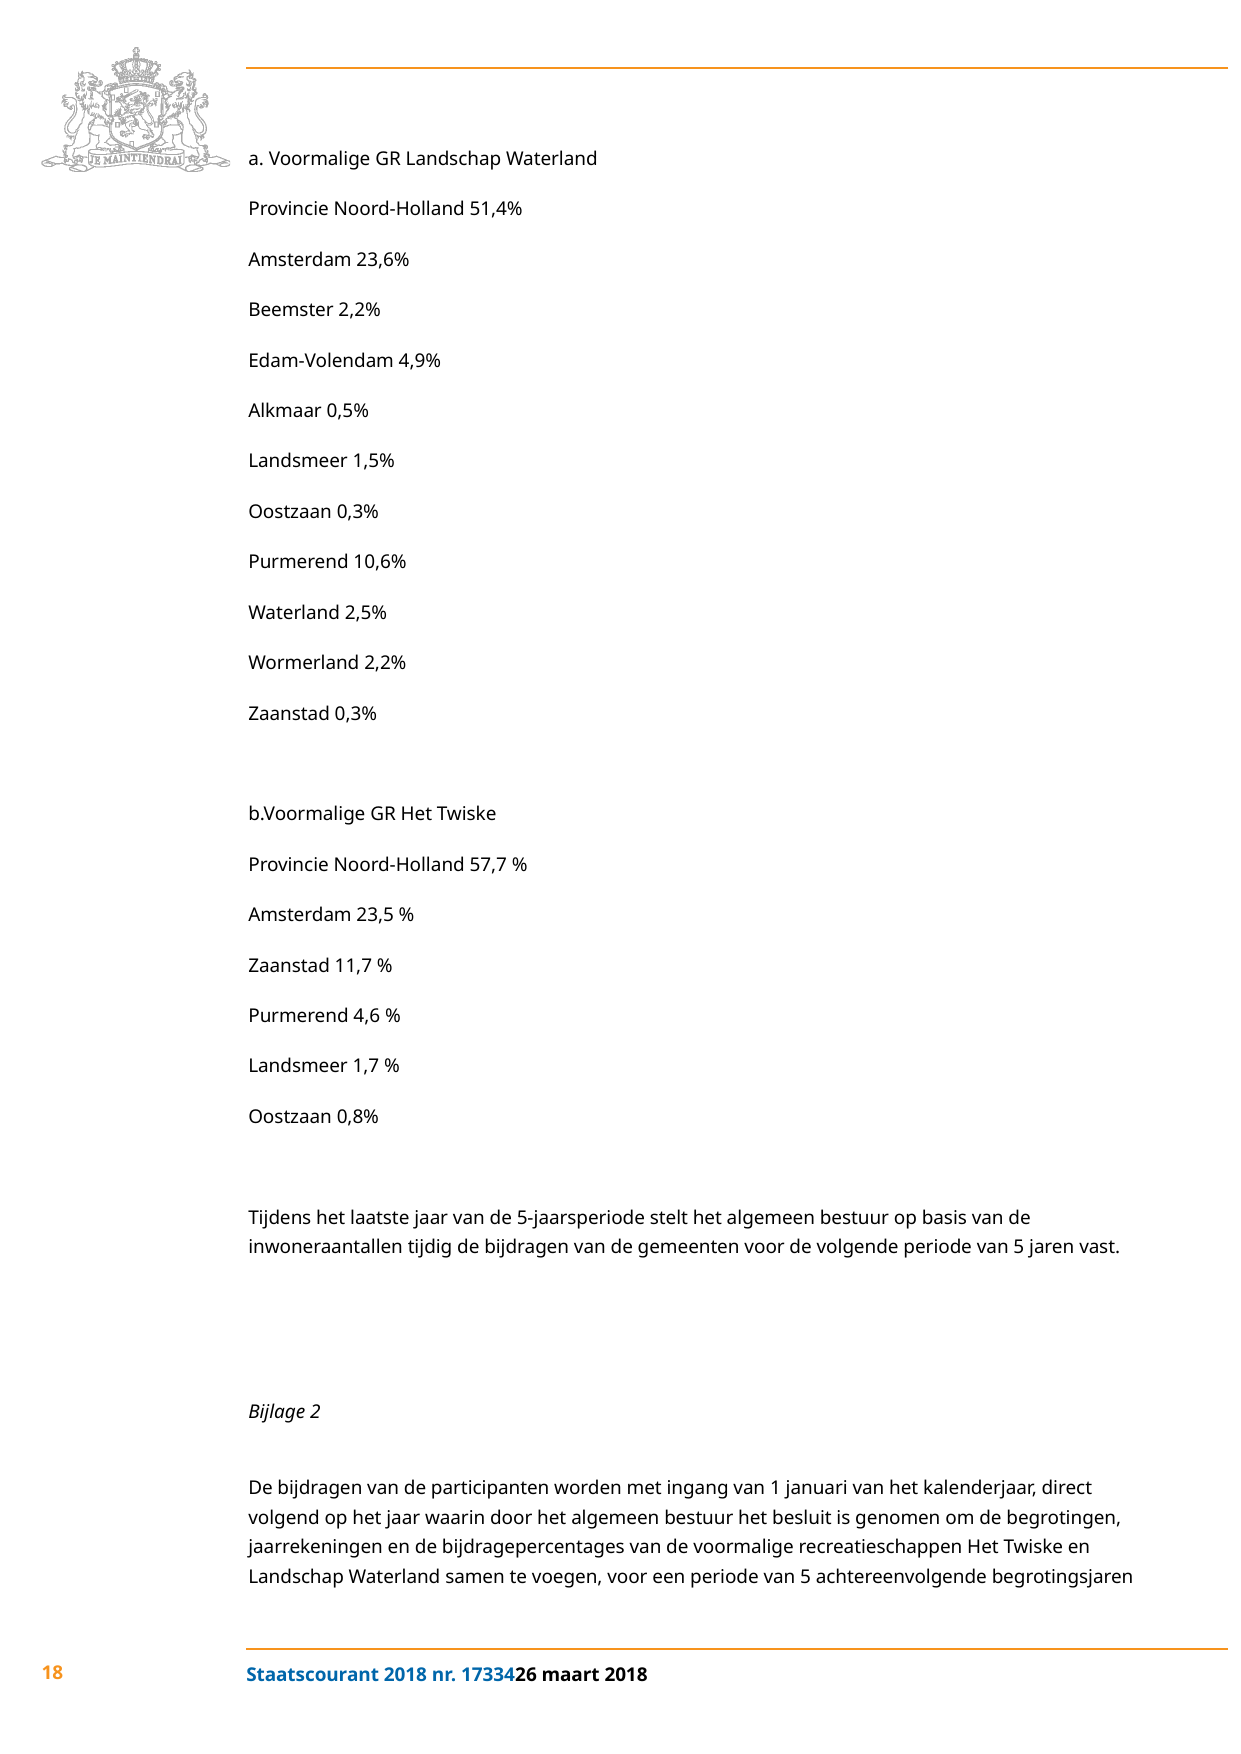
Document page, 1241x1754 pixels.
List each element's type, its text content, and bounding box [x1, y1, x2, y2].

text a. Voormalige GR Landschap Waterland [248, 145, 1152, 171]
text Landsmeer 1,7 % [248, 1053, 1152, 1078]
text Beemster 2,2% [248, 296, 1152, 322]
text Provincie Noord-Holland 51,4% [248, 196, 1152, 221]
text Zaanstad 0,3% [248, 700, 1152, 726]
text Alkmaar 0,5% [248, 397, 1152, 423]
text Oostzaan 0,8% [248, 1103, 1152, 1129]
picture [41, 47, 231, 172]
text Bijlage 2 [248, 1398, 1152, 1424]
text Purmerend 10,6% [248, 548, 1152, 574]
text Zaanstad 11,7 % [248, 952, 1152, 978]
text Provincie Noord-Holland 57,7 % [248, 851, 1152, 877]
text Amsterdam 23,5 % [248, 901, 1152, 927]
text Landsmeer 1,5% [248, 448, 1152, 473]
text b.Voormalige GR Het Twiske [248, 801, 1152, 826]
text Oostzaan 0,3% [248, 498, 1152, 524]
text Waterland 2,5% [248, 599, 1152, 625]
text Amsterdam 23,6% [248, 246, 1152, 272]
text De bijdragen van de participanten worden met ingang van 1 januari van het kalenderjaar, direct volgend op het jaar waarin door het algemeen bestuur het besluit is genomen om de begrotingen, jaarrekeningen en de bijdragepercentages van de voormalige recreatieschappen Het Twiske en Landschap Waterland samen te voegen, voor een periode van 5 achtereenvolgende begrotingsjaren [248, 1474, 1152, 1589]
text Wormerland 2,2% [248, 649, 1152, 675]
text Tijdens het laatste jaar van de 5-jaarsperiode stelt het algemeen bestuur op basis van de inwoneraantallen tijdig de bijdragen van de gemeenten voor de volgende periode van 5 jaren vast. [248, 1204, 1152, 1259]
text Purmerend 4,6 % [248, 1002, 1152, 1028]
text Edam-Volendam 4,9% [248, 347, 1152, 373]
